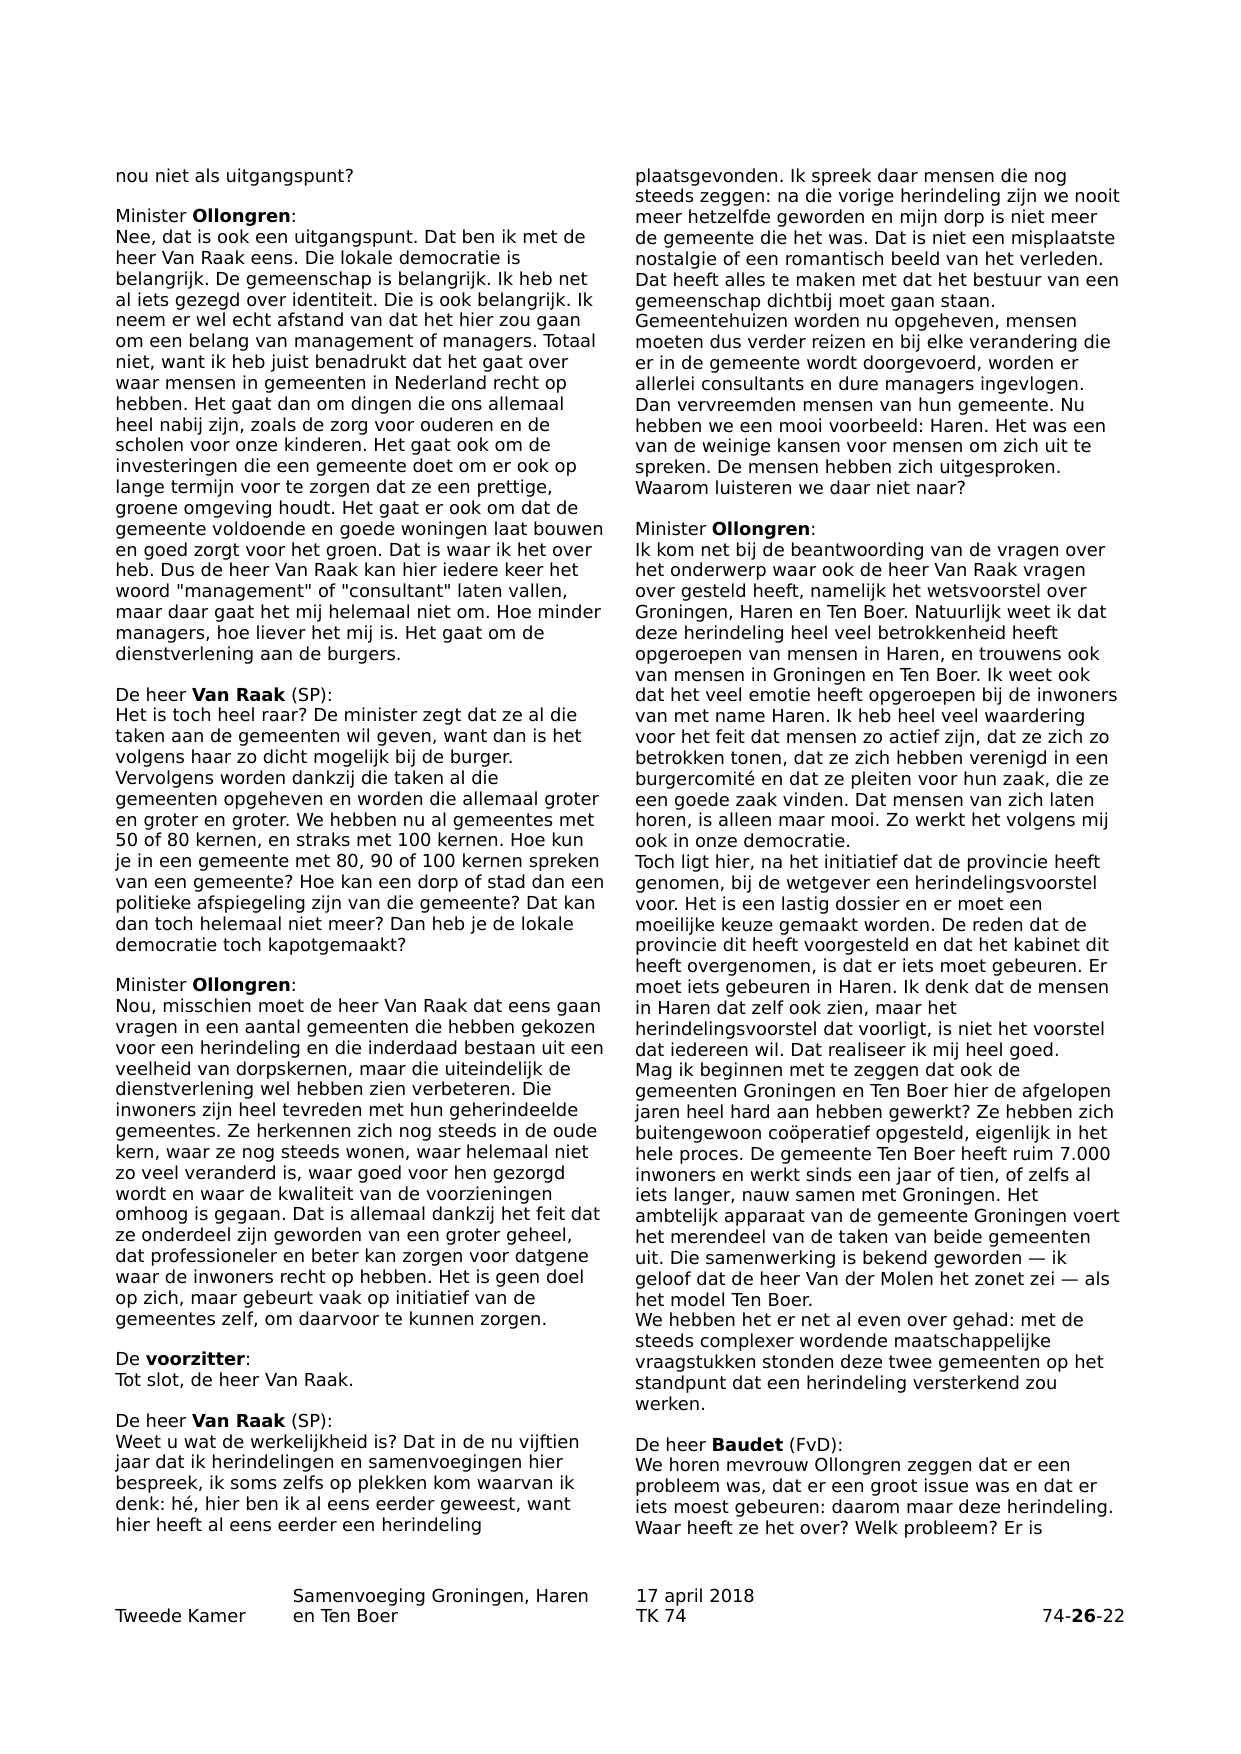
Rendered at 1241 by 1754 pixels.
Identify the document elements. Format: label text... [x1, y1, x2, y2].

text De voorzitter: [115, 1349, 605, 1370]
text De heer Baudet (FvD): [635, 1434, 1125, 1455]
text Nou, misschien moet de heer Van Raak dat eens gaan vragen in een aantal gemeenten die hebben gekozen voor een herindeling en die inderdaad bestaan uit een veelheid van dorpskernen, maar die uiteindelijk de dienstverlening wel hebben zien verbeteren. Die inwoners zijn heel tevreden met hun geherindeelde gemeentes. Ze herkennen zich nog steeds in de oude kern, waar ze nog steeds wonen, waar helemaal niet zo veel veranderd is, waar goed voor hen gezorgd wordt en waar de kwaliteit van de voorzieningen omhoog is gegaan. Dat is allemaal dankzij het feit dat ze onderdeel zijn geworden van een groter geheel, dat professioneler en beter kan zorgen voor datgene waar de inwoners recht op hebben. Het is geen doel op zich, maar gebeurt vaak op initiatief van de gemeentes zelf, om daarvoor te kunnen zorgen. [115, 996, 605, 1329]
text Minister Ollongren: [115, 975, 605, 996]
text Minister Ollongren: [115, 206, 605, 227]
text Weet u wat de werkelijkheid is? Dat in de nu vijftien jaar dat ik herindelingen en samenvoegingen hier bespreek, ik soms zelfs op plekken kom waarvan ik denk: hé, hier ben ik al eens eerder geweest, want hier heeft al eens eerder een herindeling [115, 1431, 605, 1536]
text We horen mevrouw Ollongren zeggen dat er een probleem was, dat er een groot issue was en dat er iets moest gebeuren: daarom maar deze herindeling. Waar heeft ze het over? Welk probleem? Er is [635, 1455, 1125, 1538]
text Tot slot, de heer Van Raak. [115, 1370, 605, 1391]
text Het is toch heel raar? De minister zegt dat ze al die taken aan de gemeenten wil geven, want dan is het volgens haar zo dicht mogelijk bij de burger. Vervolgens worden dankzij die taken al die gemeenten opgeheven en worden die allemaal groter en groter en groter. We hebben nu al gemeentes met 50 of 80 kernen, en straks met 100 kernen. Hoe kun je in een gemeente met 80, 90 of 100 kernen spreken van een gemeente? Hoe kan een dorp of stad dan een politieke afspiegeling zijn van die gemeente? Dat kan dan toch helemaal niet meer? Dan heb je de lokale democratie toch kapotgemaakt? [115, 705, 605, 955]
text nou niet als uitgangspunt? [115, 165, 605, 186]
text Toch ligt hier, na het initiatief dat de provincie heeft genomen, bij de wetgever een herindelingsvoorstel voor. Het is een lastig dossier en er moet een moeilijke keuze gemaakt worden. De reden dat de provincie dit heeft voorgesteld en dat het kabinet dit heeft overgenomen, is dat er iets moet gebeuren. Er moet iets gebeuren in Haren. Ik denk dat de mensen in Haren dat zelf ook zien, maar het herindelingsvoorstel dat voorligt, is niet het voorstel dat iedereen wil. Dat realiseer ik mij heel goed. [635, 852, 1125, 1060]
text We hebben het er net al even over gehad: met de steeds complexer wordende maatschappelijke vraagstukken stonden deze twee gemeenten op het standpunt dat een herindeling versterkend zou werken. [635, 1310, 1125, 1414]
text De heer Van Raak (SP): [115, 684, 605, 705]
text De heer Van Raak (SP): [115, 1411, 605, 1431]
text Minister Ollongren: [635, 519, 1125, 539]
text plaatsgevonden. Ik spreek daar mensen die nog steeds zeggen: na die vorige herindeling zijn we nooit meer hetzelfde geworden en mijn dorp is niet meer de gemeente die het was. Dat is niet een misplaatste nostalgie of een romantisch beeld van het verleden. Dat heeft alles te maken met dat het bestuur van een gemeenschap dichtbij moet gaan staan. Gemeentehuizen worden nu opgeheven, mensen moeten dus verder reizen en bij elke verandering die er in de gemeente wordt doorgevoerd, worden er allerlei consultants en dure managers ingevlogen. Dan vervreemden mensen van hun gemeente. Nu hebben we een mooi voorbeeld: Haren. Het was een van de weinige kansen voor mensen om zich uit te spreken. De mensen hebben zich uitgesproken. Waarom luisteren we daar niet naar? [635, 165, 1125, 499]
text Nee, dat is ook een uitgangspunt. Dat ben ik met de heer Van Raak eens. Die lokale democratie is belangrijk. De gemeenschap is belangrijk. Ik heb net al iets gezegd over identiteit. Die is ook belangrijk. Ik neem er wel echt afstand van dat het hier zou gaan om een belang van management of managers. Totaal niet, want ik heb juist benadrukt dat het gaat over waar mensen in gemeenten in Nederland recht op hebben. Het gaat dan om dingen die ons allemaal heel nabij zijn, zoals de zorg voor ouderen en de scholen voor onze kinderen. Het gaat ook om de investeringen die een gemeente doet om er ook op lange termijn voor te zorgen dat ze een prettige, groene omgeving houdt. Het gaat er ook om dat de gemeente voldoende en goede woningen laat bouwen en goed zorgt voor het groen. Dat is waar ik het over heb. Dus de heer Van Raak kan hier iedere keer het woord "management" of "consultant" laten vallen, maar daar gaat het mij helemaal niet om. Hoe minder managers, hoe liever het mij is. Het gaat om de dienstverlening aan de burgers. [115, 227, 605, 664]
text Mag ik beginnen met te zeggen dat ook de gemeenten Groningen en Ten Boer hier de afgelopen jaren heel hard aan hebben gewerkt? Ze hebben zich buitengewoon coöperatief opgesteld, eigenlijk in het hele proces. De gemeente Ten Boer heeft ruim 7.000 inwoners en werkt sinds een jaar of tien, of zelfs al iets langer, nauw samen met Groningen. Het ambtelijk apparaat van de gemeente Groningen voert het merendeel van de taken van beide gemeenten uit. Die samenwerking is bekend geworden — ik geloof dat de heer Van der Molen het zonet zei — als het model Ten Boer. [635, 1060, 1125, 1310]
text Ik kom net bij de beantwoording van de vragen over het onderwerp waar ook de heer Van Raak vragen over gesteld heeft, namelijk het wetsvoorstel over Groningen, Haren en Ten Boer. Natuurlijk weet ik dat deze herindeling heel veel betrokkenheid heeft opgeroepen van mensen in Haren, en trouwens ook van mensen in Groningen en Ten Boer. Ik weet ook dat het veel emotie heeft opgeroepen bij de inwoners van met name Haren. Ik heb heel veel waardering voor het feit dat mensen zo actief zijn, dat ze zich zo betrokken tonen, dat ze zich hebben verenigd in een burgercomité en dat ze pleiten voor hun zaak, die ze een goede zaak vinden. Dat mensen van zich laten horen, is alleen maar mooi. Zo werkt het volgens mij ook in onze democratie. [635, 539, 1125, 852]
